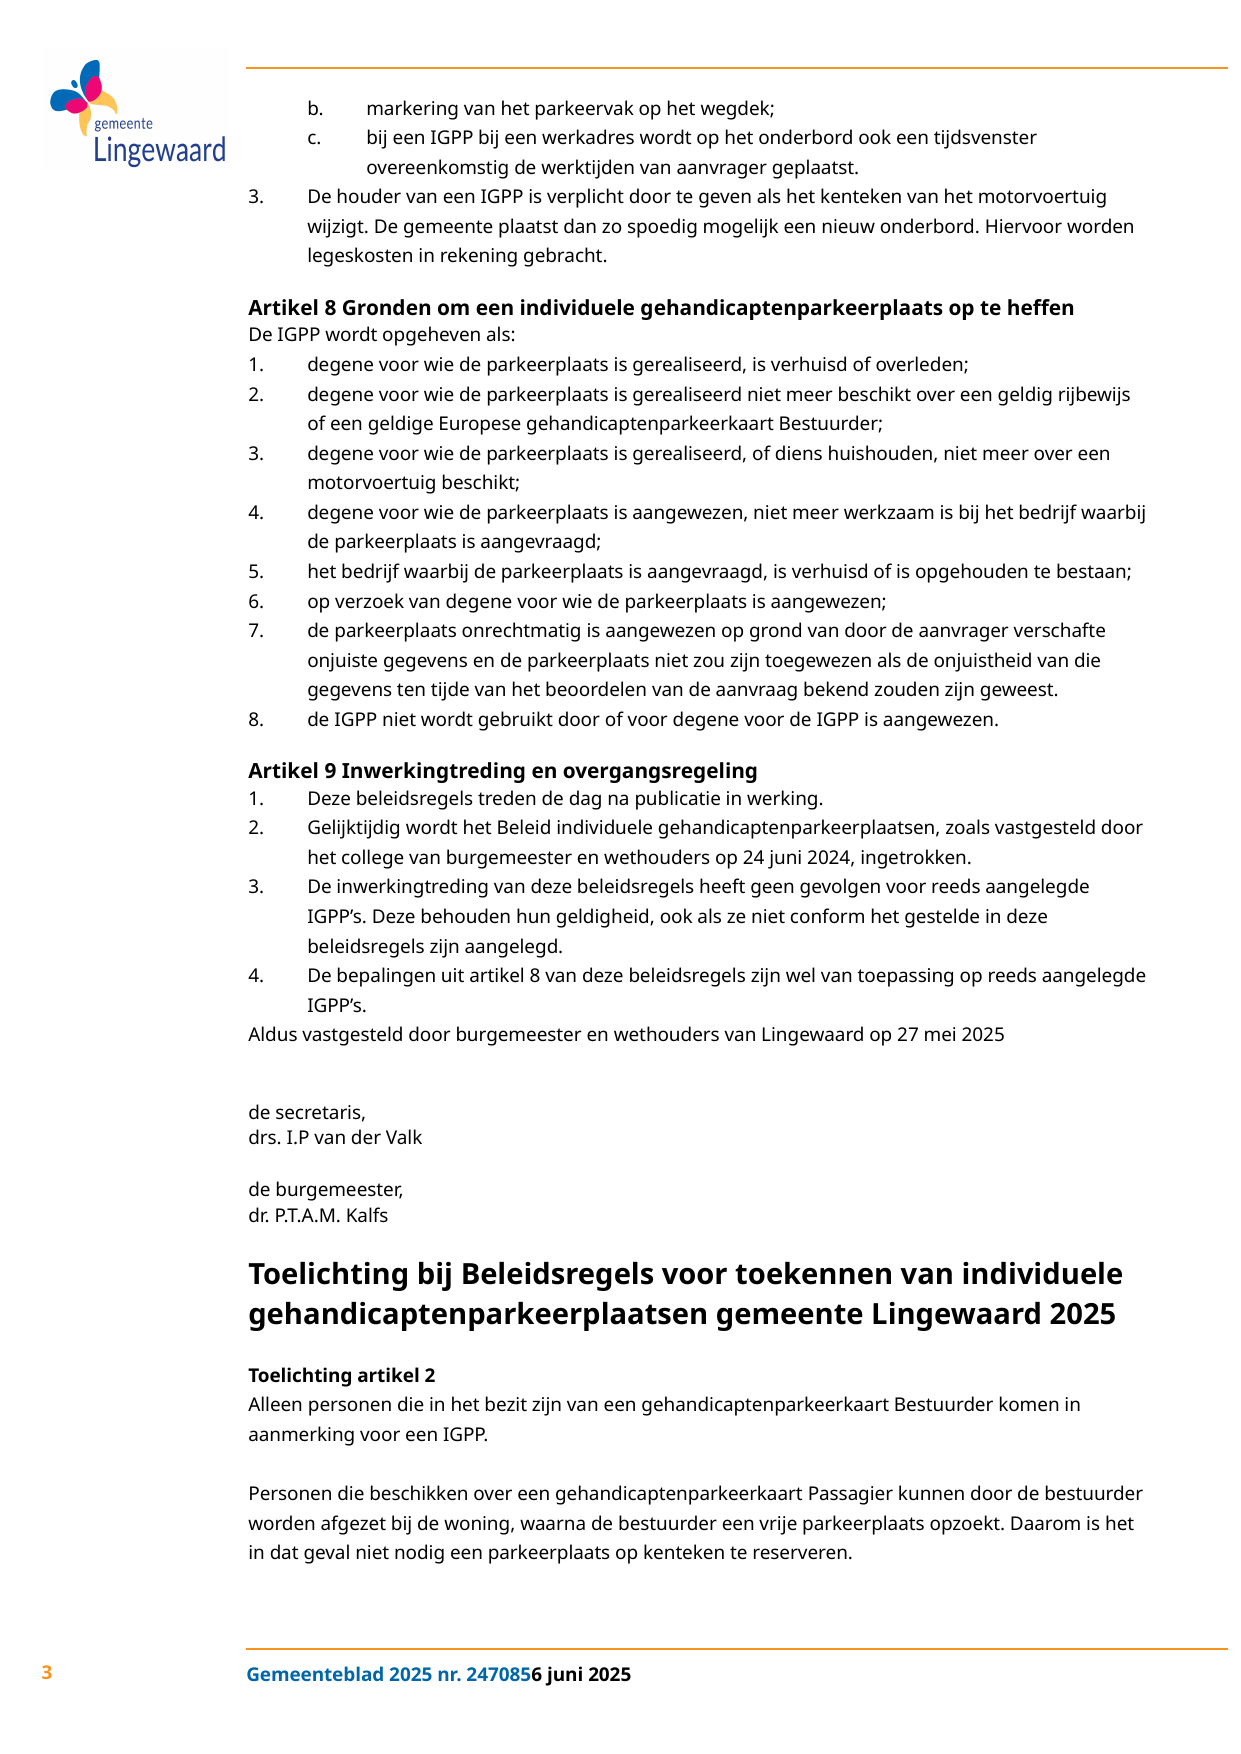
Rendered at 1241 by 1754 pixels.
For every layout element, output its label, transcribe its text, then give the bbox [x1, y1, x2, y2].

list op verzoek van degene voor wie de parkeerplaats is aangewezen; [248, 588, 1152, 613]
text Toelichting bij Beleidsregels voor toekennen van individuele gehandicaptenparkeerplaatsen gemeente Lingewaard 2025 [248, 1253, 1152, 1333]
list De houder van een IGPP is verplicht door te geven als het kenteken van het motorvoertuig wijzigt. De gemeente plaatst dan zo spoedig mogelijk een nieuw onderbord. Hiervoor worden legeskosten in rekening gebracht. [248, 183, 1152, 268]
text Personen die beschikken over een gehandicaptenparkeerkaart Passagier kunnen door de bestuurder worden afgezet bij de woning, waarna de bestuurder een vrije parkeerplaats opzoekt. Daarom is het in dat geval niet nodig een parkeerplaats op kenteken te reserveren. [248, 1480, 1152, 1565]
text Toelichting artikel 2 [248, 1362, 1152, 1387]
text Artikel 8 Gronden om een individuele gehandicaptenparkeerplaats op te heffen [248, 293, 1152, 322]
list degene voor wie de parkeerplaats is gerealiseerd, of diens huishouden, niet meer over een motorvoertuig beschikt; [248, 440, 1152, 495]
list degene voor wie de parkeerplaats is gerealiseerd niet meer beschikt over een geldig rijbewijs of een geldige Europese gehandicaptenparkeerkaart Bestuurder; [248, 381, 1152, 436]
list De inwerkingtreding van deze beleidsregels heeft geen gevolgen voor reeds aangelegde IGPP’s. Deze behouden hun geldigheid, ook als ze niet conform het gestelde in deze beleidsregels zijn aangelegd. [248, 874, 1152, 959]
text de burgemeester, [248, 1176, 1152, 1202]
list het bedrijf waarbij de parkeerplaats is aangevraagd, is verhuisd of is opgehouden te bestaan; [248, 558, 1152, 584]
list Deze beleidsregels treden de dag na publicatie in werking. [248, 785, 1152, 811]
text Artikel 9 Inwerkingtreding en overgangsregeling [248, 757, 1152, 785]
list degene voor wie de parkeerplaats is gerealiseerd, is verhuisd of overleden; [248, 351, 1152, 377]
text de secretaris, [248, 1099, 1152, 1124]
text drs. I.P van der Valk [248, 1124, 1152, 1150]
list markering van het parkeervak op het wegdek; [307, 95, 1152, 121]
text Alleen personen die in het bezit zijn van een gehandicaptenparkeerkaart Bestuurder komen in aanmerking voor een IGPP. [248, 1391, 1152, 1447]
picture [41, 47, 231, 172]
list bij een IGPP bij een werkadres wordt op het onderbord ook een tijdsvenster overeenkomstig de werktijden van aanvrager geplaatst. [307, 124, 1152, 180]
list Gelijktijdig wordt het Beleid individuele gehandicaptenparkeerplaatsen, zoals vastgesteld door het college van burgemeester en wethouders op 24 juni 2024, ingetrokken. [248, 814, 1152, 870]
list de parkeerplaats onrechtmatig is aangewezen op grond van door de aanvrager verschafte onjuiste gegevens en de parkeerplaats niet zou zijn toegewezen als de onjuistheid van die gegevens ten tijde van het beoordelen van de aanvraag bekend zouden zijn geweest. [248, 617, 1152, 702]
list de IGPP niet wordt gebruikt door of voor degene voor de IGPP is aangewezen. [248, 706, 1152, 732]
text dr. P.T.A.M. Kalfs [248, 1202, 1152, 1227]
list degene voor wie de parkeerplaats is aangewezen, niet meer werkzaam is bij het bedrijf waarbij de parkeerplaats is aangevraagd; [248, 499, 1152, 554]
text Aldus vastgesteld door burgemeester en wethouders van Lingewaard op 27 mei 2025 [248, 1022, 1152, 1047]
list De bepalingen uit artikel 8 van deze beleidsregels zijn wel van toepassing op reeds aangelegde IGPP’s. [248, 962, 1152, 1018]
text De IGPP wordt opgeheven als: [248, 322, 1152, 347]
